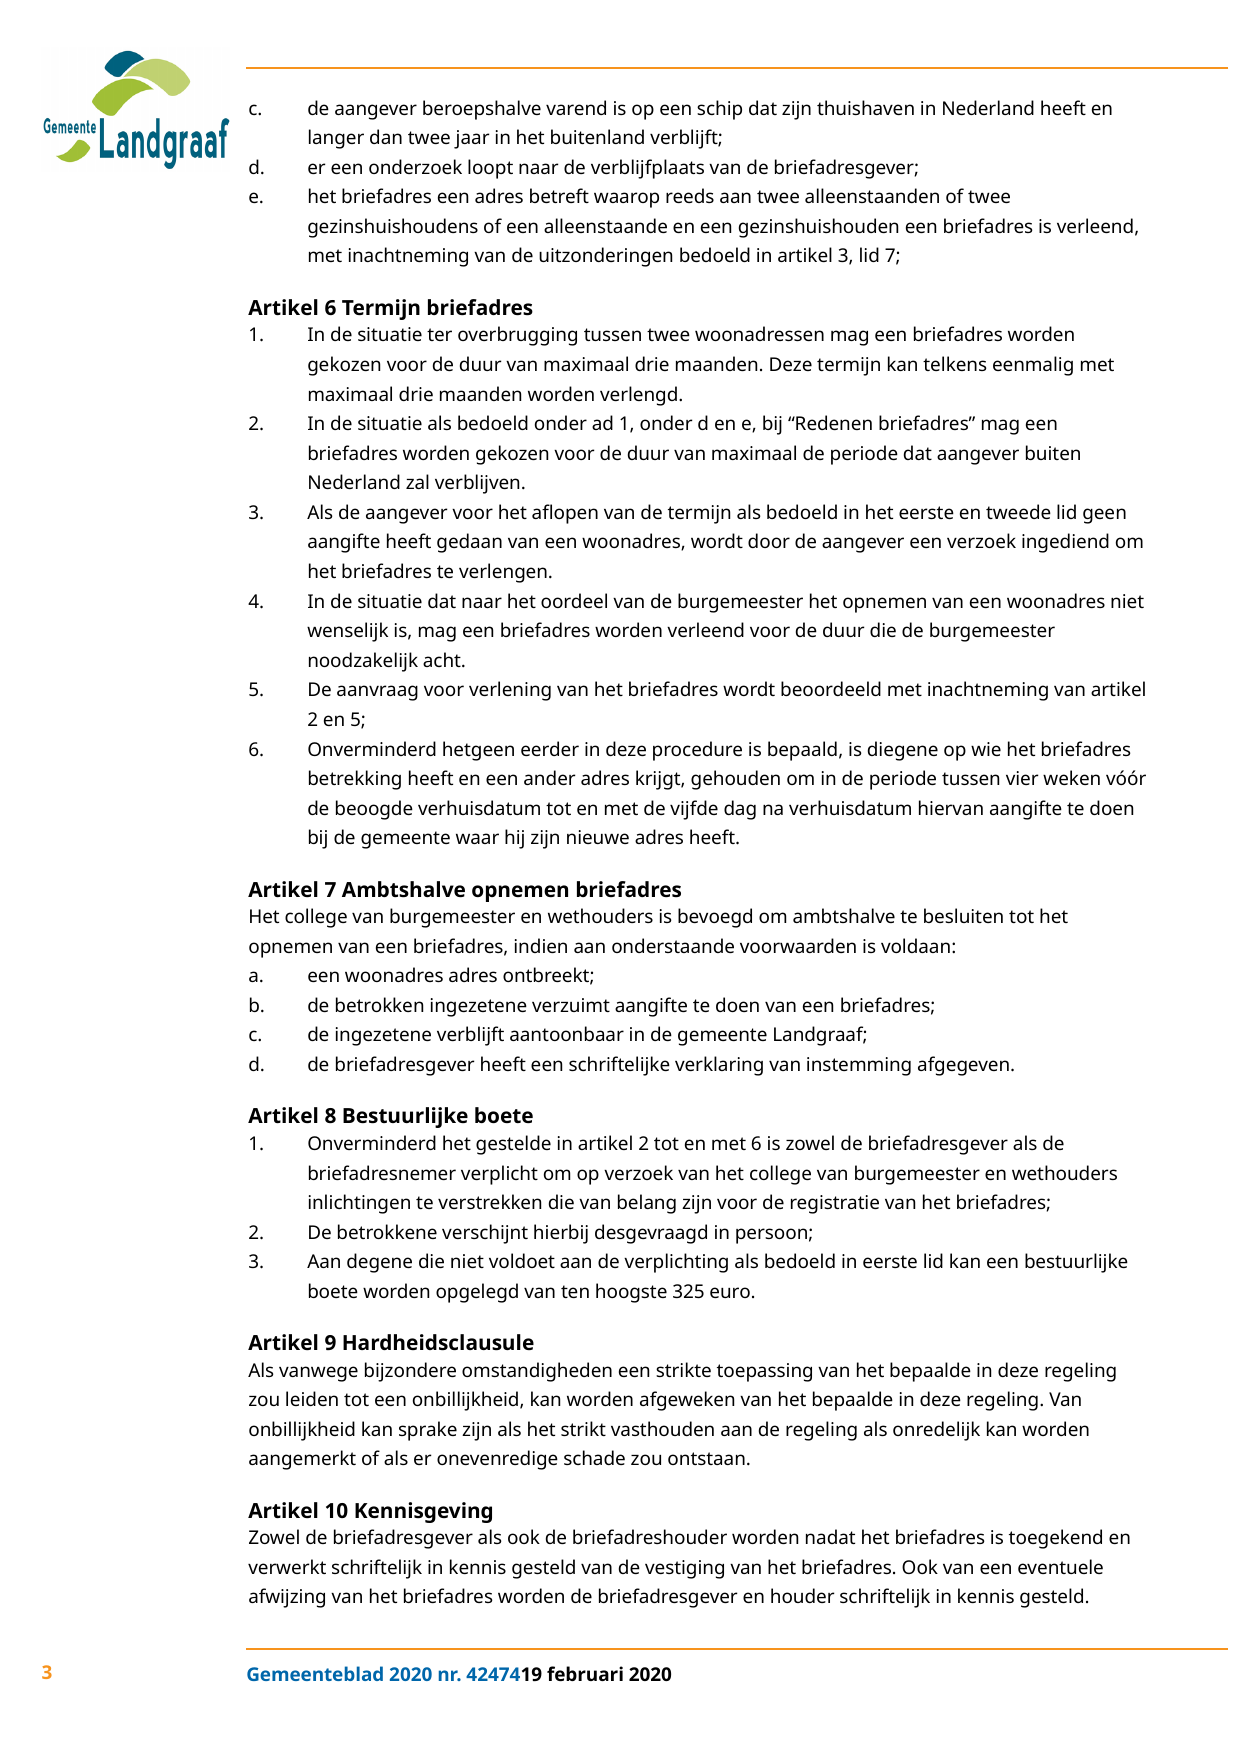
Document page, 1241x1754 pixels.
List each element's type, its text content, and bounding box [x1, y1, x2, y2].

list de aangever beroepshalve varend is op een schip dat zijn thuishaven in Nederland heeft en langer dan twee jaar in het buitenland verblijft; [248, 95, 1152, 150]
text Artikel 10 Kennisgeving [248, 1496, 1152, 1524]
text Artikel 7 Ambtshalve opnemen briefadres [248, 875, 1152, 903]
list Onverminderd hetgeen eerder in deze procedure is bepaald, is diegene op wie het briefadres betrekking heeft en een ander adres krijgt, gehouden om in de periode tussen vier weken vóór de beoogde verhuisdatum tot en met de vijfde dag na verhuisdatum hiervan aangifte te doen bij de gemeente waar hij zijn nieuwe adres heeft. [248, 736, 1152, 850]
text Artikel 6 Termijn briefadres [248, 293, 1152, 322]
list Als de aangever voor het aflopen van de termijn als bedoeld in het eerste en tweede lid geen aangifte heeft gedaan van een woonadres, wordt door de aangever een verzoek ingediend om het briefadres te verlengen. [248, 499, 1152, 584]
list De betrokkene verschijnt hierbij desgevraagd in persoon; [248, 1219, 1152, 1244]
text Het college van burgemeester en wethouders is bevoegd om ambtshalve te besluiten tot het opnemen van een briefadres, indien aan onderstaande voorwaarden is voldaan: [248, 903, 1152, 959]
list Aan degene die niet voldoet aan de verplichting als bedoeld in eerste lid kan een bestuurlijke boete worden opgelegd van ten hoogste 325 euro. [248, 1248, 1152, 1304]
list In de situatie ter overbrugging tussen twee woonadressen mag een briefadres worden gekozen voor de duur van maximaal drie maanden. Deze termijn kan telkens eenmalig met maximaal drie maanden worden verlengd. [248, 322, 1152, 406]
text Als vanwege bijzondere omstandigheden een strikte toepassing van het bepaalde in deze regeling zou leiden tot een onbillijkheid, kan worden afgeweken van het bepaalde in deze regeling. Van onbillijkheid kan sprake zijn als het strikt vasthouden aan de regeling als onredelijk kan worden aangemerkt of als er onevenredige schade zou ontstaan. [248, 1357, 1152, 1471]
text Zowel de briefadresgever als ook de briefadreshouder worden nadat het briefadres is toegekend en verwerkt schriftelijk in kennis gesteld van de vestiging van het briefadres. Ook van een eventuele afwijzing van het briefadres worden de briefadresgever en houder schriftelijk in kennis gesteld. [248, 1524, 1152, 1609]
list In de situatie als bedoeld onder ad 1, onder d en e, bij “Redenen briefadres” mag een briefadres worden gekozen voor de duur van maximaal de periode dat aangever buiten Nederland zal verblijven. [248, 410, 1152, 495]
list een woonadres adres ontbreekt; [248, 962, 1152, 988]
list de ingezetene verblijft aantoonbaar in de gemeente Landgraaf; [248, 1022, 1152, 1047]
list er een onderzoek loopt naar de verblijfplaats van de briefadresgever; [248, 154, 1152, 180]
list de briefadresgever heeft een schriftelijke verklaring van instemming afgegeven. [248, 1051, 1152, 1077]
text Artikel 8 Bestuurlijke boete [248, 1102, 1152, 1130]
list De aanvraag voor verlening van het briefadres wordt beoordeeld met inachtneming van artikel 2 en 5; [248, 677, 1152, 732]
picture [41, 47, 231, 172]
list het briefadres een adres betreft waarop reeds aan twee alleenstaanden of twee gezinshuishoudens of een alleenstaande en een gezinshuishouden een briefadres is verleend, met inachtneming van de uitzonderingen bedoeld in artikel 3, lid 7; [248, 183, 1152, 268]
list Onverminderd het gestelde in artikel 2 tot en met 6 is zowel de briefadresgever als de briefadresnemer verplicht om op verzoek van het college van burgemeester en wethouders inlichtingen te verstrekken die van belang zijn voor de registratie van het briefadres; [248, 1130, 1152, 1215]
list In de situatie dat naar het oordeel van de burgemeester het opnemen van een woonadres niet wenselijk is, mag een briefadres worden verleend voor de duur die de burgemeester noodzakelijk acht. [248, 588, 1152, 673]
text Artikel 9 Hardheidsclausule [248, 1328, 1152, 1357]
list de betrokken ingezetene verzuimt aangifte te doen van een briefadres; [248, 992, 1152, 1018]
